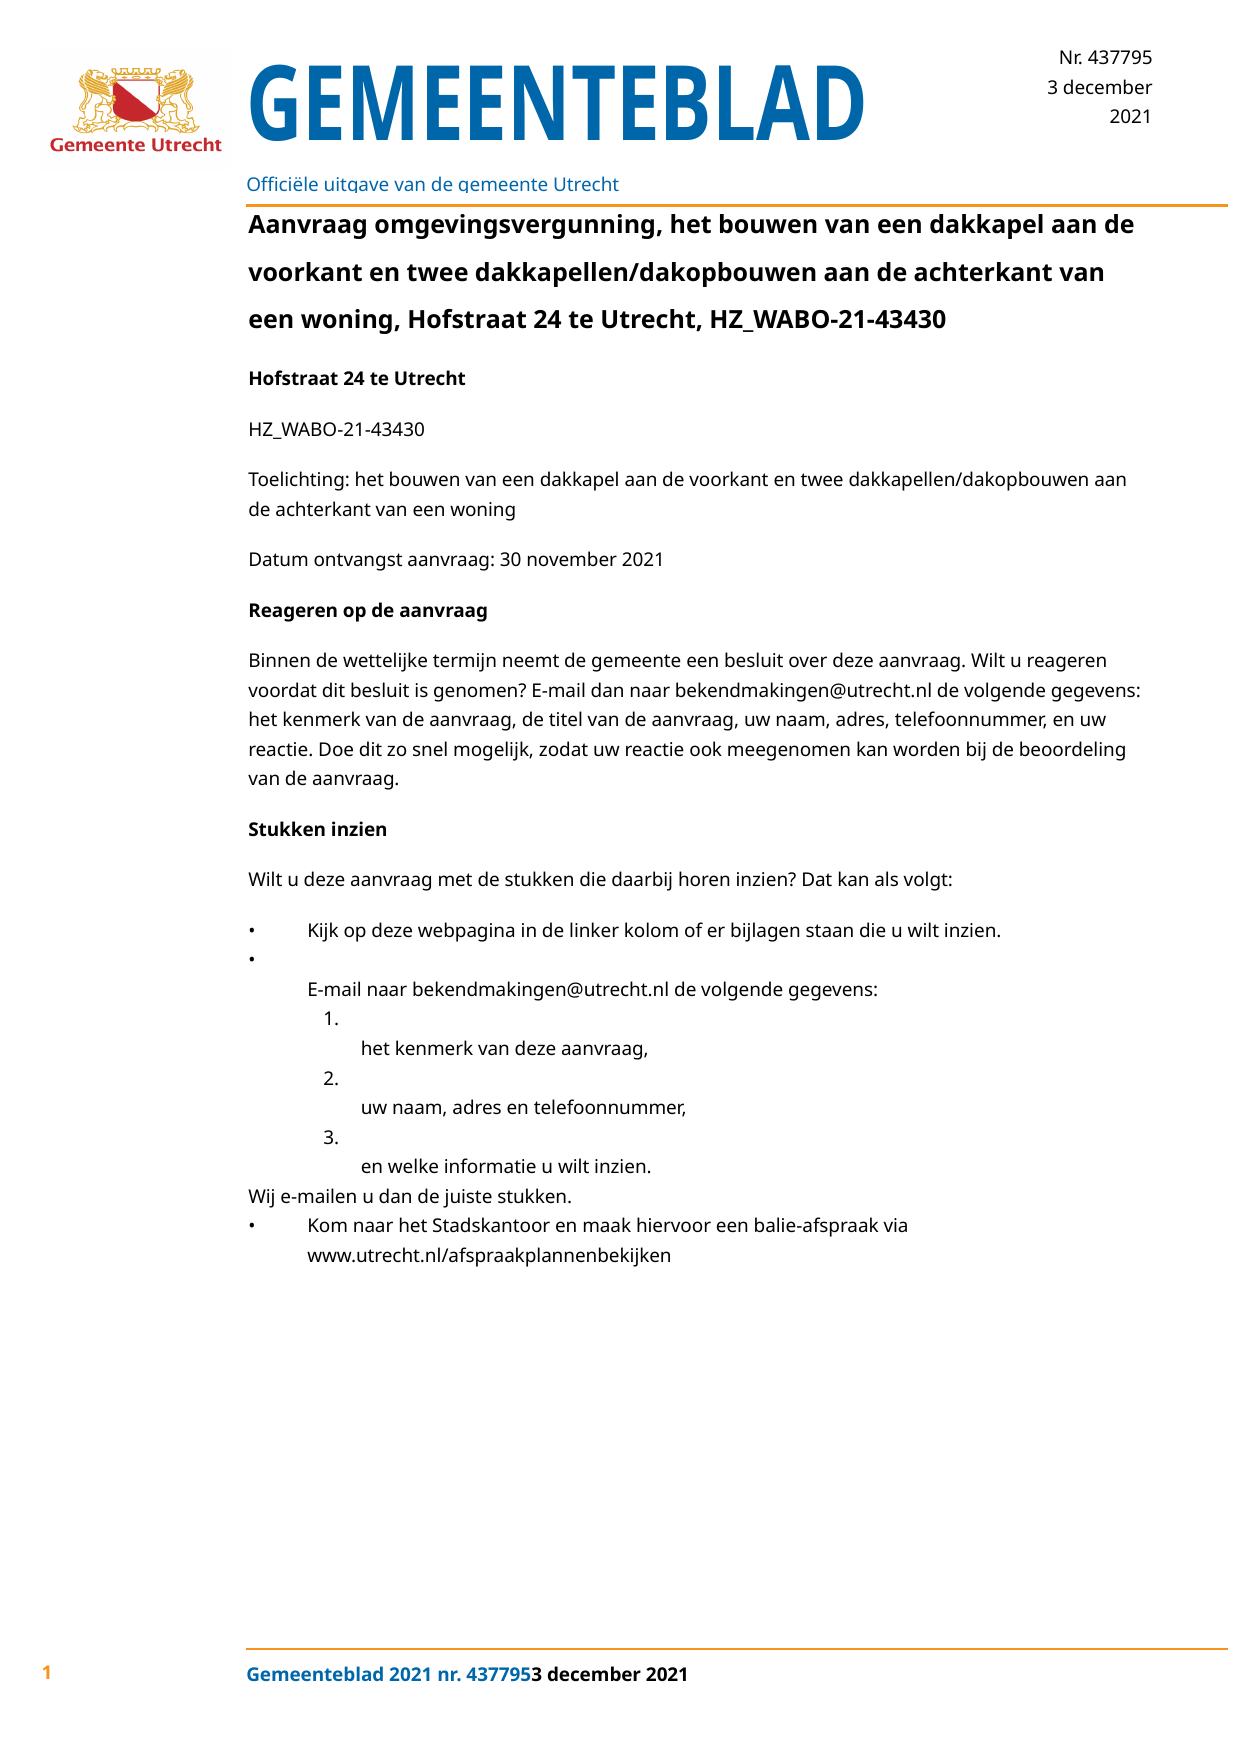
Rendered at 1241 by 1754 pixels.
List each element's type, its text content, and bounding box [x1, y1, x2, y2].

list E-mail naar bekendmakingen@utrecht.nl de volgende gegevens: [248, 976, 1152, 1002]
text Datum ontvangst aanvraag: 30 november 2021 [248, 546, 1152, 572]
text Aanvraag omgevingsvergunning, het bouwen van een dakkapel aan de voorkant en twee dakkapellen/dakopbouwen aan de achterkant van een woning, Hofstraat 24 te Utrecht, HZ_WABO-21-43430 [248, 207, 1152, 336]
list het kenmerk van deze aanvraag, [323, 1035, 1152, 1061]
text Stukken inzien [248, 816, 1152, 842]
text Wij e-mailen u dan de juiste stukken. [248, 1183, 1152, 1209]
text HZ_WABO-21-43430 [248, 416, 1152, 442]
text Toelichting: het bouwen van een dakkapel aan de voorkant en twee dakkapellen/dakopbouwen aan de achterkant van een woning [248, 466, 1152, 522]
list Kijk op deze webpagina in de linker kolom of er bijlagen staan die u wilt inzien. [248, 917, 1152, 942]
text Wilt u deze aanvraag met de stukken die daarbij horen inzien? Dat kan als volgt: [248, 866, 1152, 892]
list uw naam, adres en telefoonnummer, [323, 1094, 1152, 1120]
text Reageren op de aanvraag [248, 597, 1152, 622]
list Kom naar het Stadskantoor en maak hiervoor een balie-afspraak via www.utrecht.nl/afspraakplannenbekijken [248, 1213, 1152, 1268]
list en welke informatie u wilt inzien. [323, 1153, 1152, 1179]
picture [41, 47, 231, 172]
text Binnen de wettelijke termijn neemt de gemeente een besluit over deze aanvraag. Wilt u reageren voordat dit besluit is genomen? E-mail dan naar bekendmakingen@utrecht.nl de volgende gegevens: het kenmerk van de aanvraag, de titel van de aanvraag, uw naam, adres, telefoonnummer, en uw reactie. Doe dit zo snel mogelijk, zodat uw reactie ook meegenomen kan worden bij de beoordeling van de aanvraag. [248, 647, 1152, 791]
text Hofstraat 24 te Utrecht [248, 366, 1152, 391]
